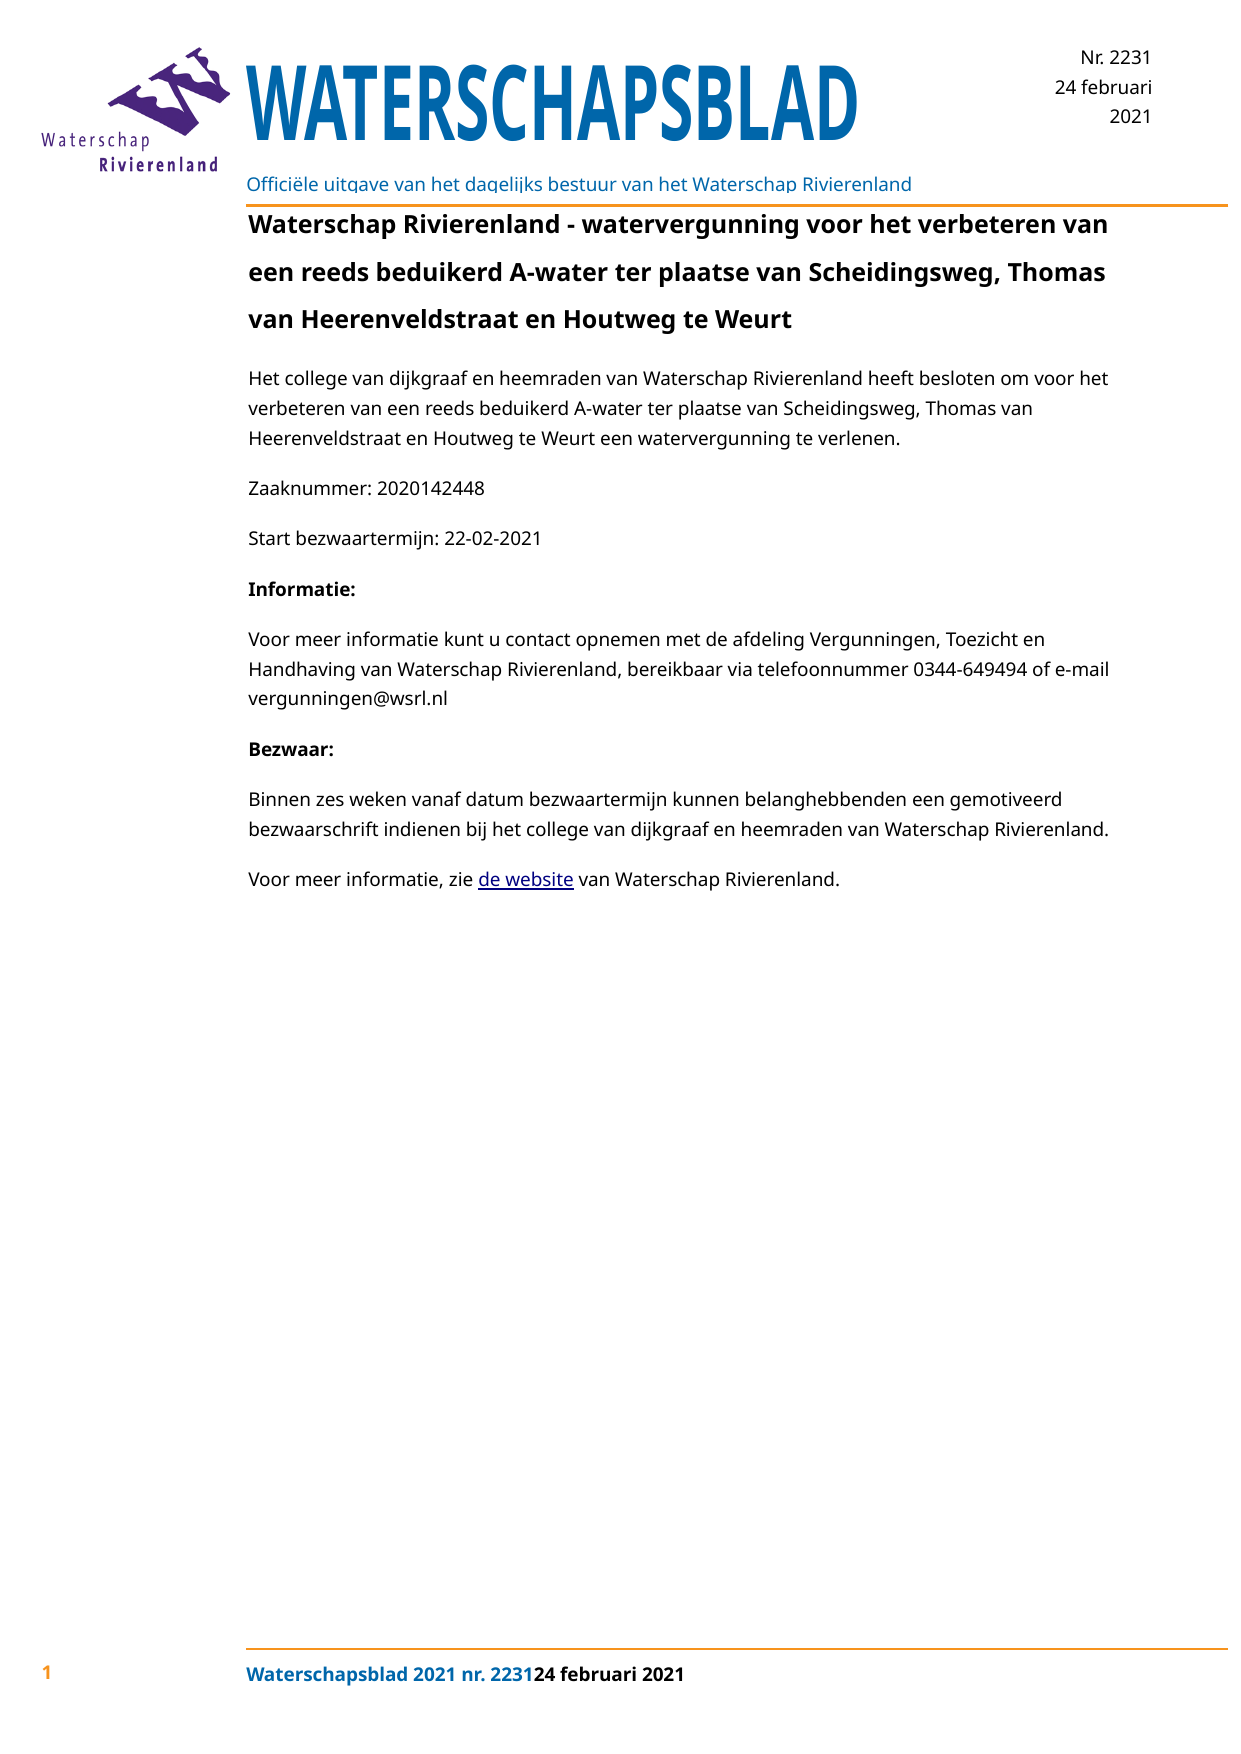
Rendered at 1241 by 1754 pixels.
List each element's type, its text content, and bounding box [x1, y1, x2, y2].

text Bezwaar: [248, 736, 1152, 762]
picture [41, 47, 231, 172]
text Informatie: [248, 576, 1152, 602]
text Waterschap Rivierenland - watervergunning voor het verbeteren van een reeds beduikerd A-water ter plaatse van Scheidingsweg, Thomas van Heerenveldstraat en Houtweg te Weurt [248, 207, 1152, 336]
text Voor meer informatie kunt u contact opnemen met de afdeling Vergunningen, Toezicht en Handhaving van Waterschap Rivierenland, bereikbaar via telefoonnummer 0344-649494 of e-mail vergunningen@wsrl.nl [248, 626, 1152, 711]
text Voor meer informatie, zie de website van Waterschap Rivierenland. [248, 866, 1152, 892]
text Start bezwaartermijn: 22-02-2021 [248, 526, 1152, 551]
text Binnen zes weken vanaf datum bezwaartermijn kunnen belanghebbenden een gemotiveerd bezwaarschrift indienen bij het college van dijkgraaf en heemraden van Waterschap Rivierenland. [248, 786, 1152, 842]
text Zaaknummer: 2020142448 [248, 475, 1152, 501]
text Het college van dijkgraaf en heemraden van Waterschap Rivierenland heeft besloten om voor het verbeteren van een reeds beduikerd A-water ter plaatse van Scheidingsweg, Thomas van Heerenveldstraat en Houtweg te Weurt een watervergunning te verlenen. [248, 366, 1152, 450]
